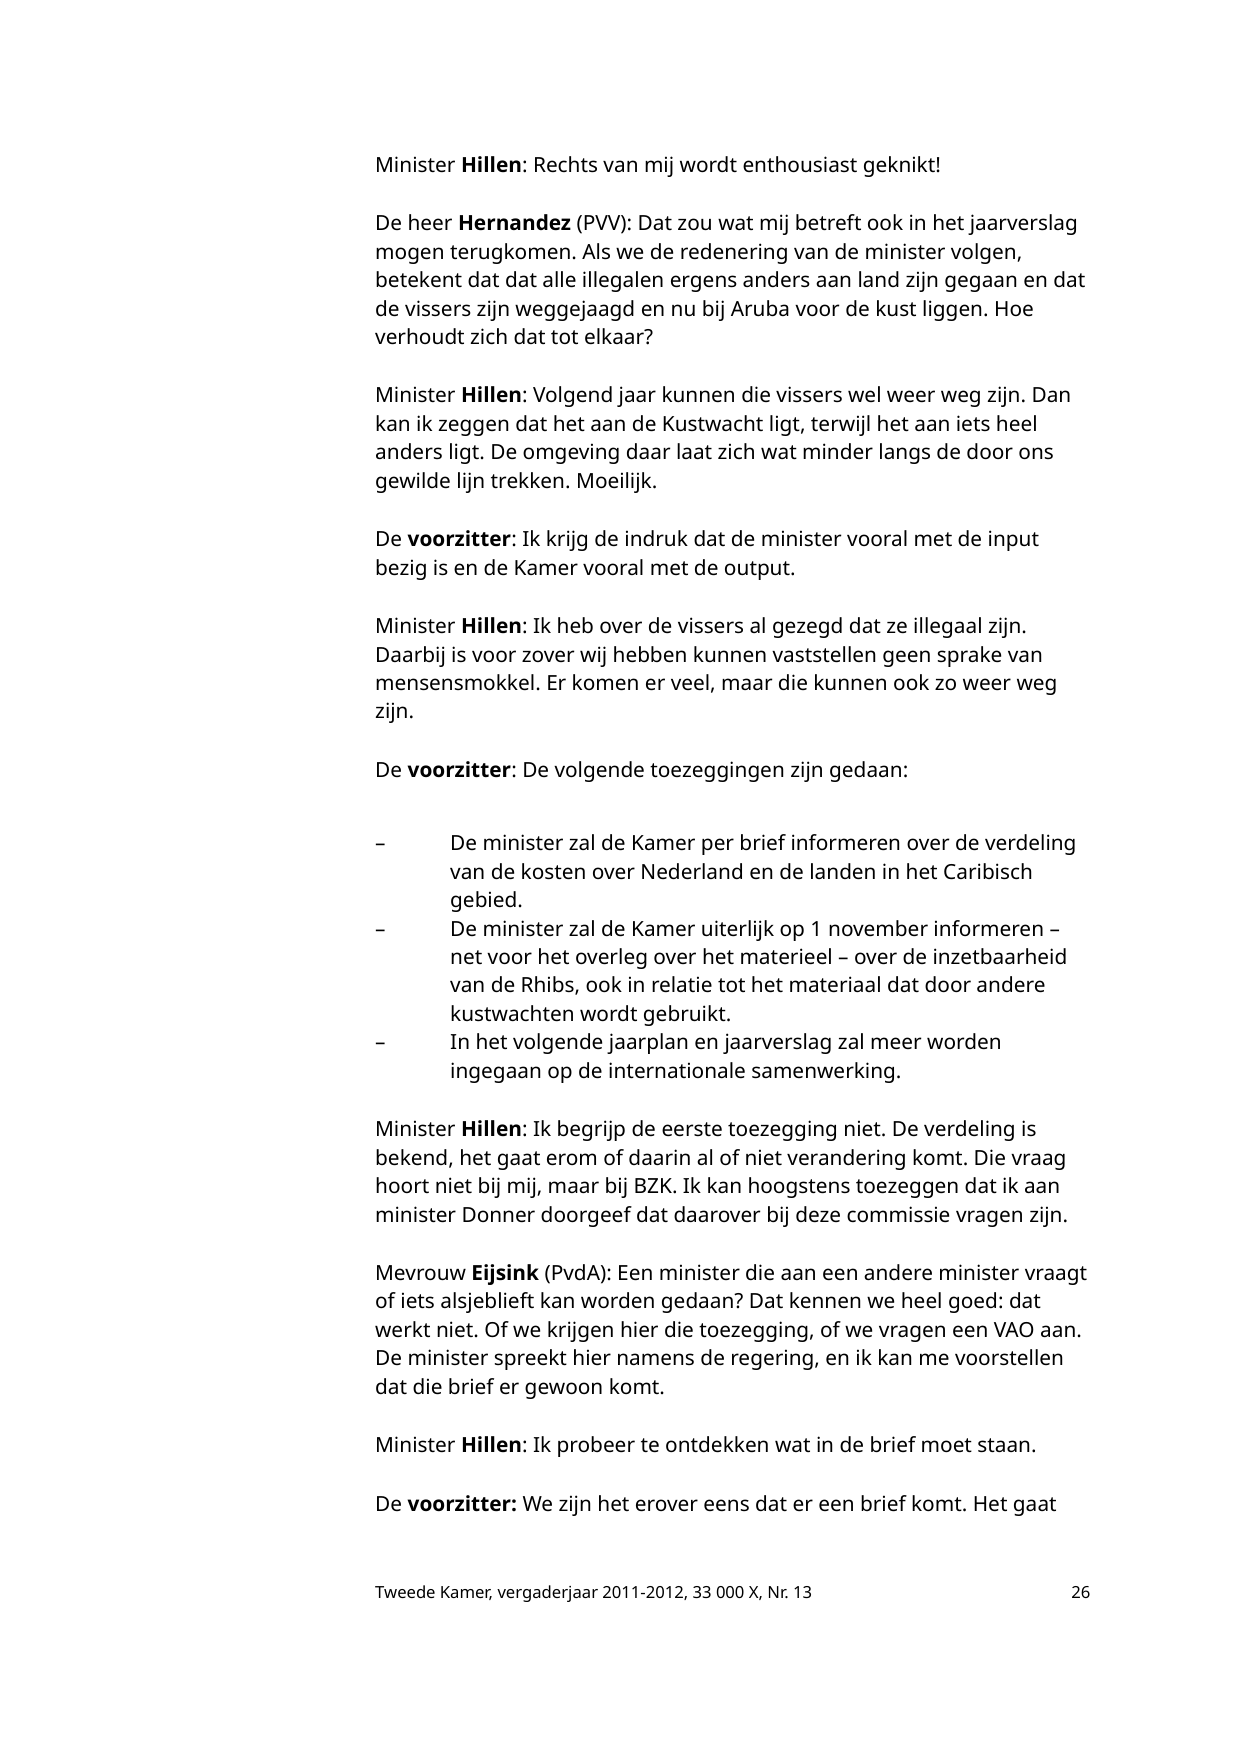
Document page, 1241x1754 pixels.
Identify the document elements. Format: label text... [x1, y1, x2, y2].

text De voorzitter: De volgende toezeggingen zijn gedaan: [375, 755, 1090, 783]
text Minister Hillen: Rechts van mij wordt enthousiast geknikt! [375, 150, 1090, 178]
list In het volgende jaarplan en jaarverslag zal meer worden ingegaan op de internationale samenwerking. [375, 1027, 1090, 1084]
text Mevrouw Eijsink (PvdA): Een minister die aan een andere minister vraagt of iets alsjeblieft kan worden gedaan? Dat kennen we heel goed: dat werkt niet. Of we krijgen hier die toezegging, of we vragen een VAO aan. De minister spreekt hier namens de regering, en ik kan me voorstellen dat die brief er gewoon komt. [375, 1258, 1090, 1400]
text De voorzitter: We zijn het erover eens dat er een brief komt. Het gaat [375, 1489, 1090, 1517]
text De voorzitter: Ik krijg de indruk dat de minister vooral met de input bezig is en de Kamer vooral met de output. [375, 524, 1090, 581]
text De heer Hernandez (PVV): Dat zou wat mij betreft ook in het jaarverslag mogen terugkomen. Als we de redenering van de minister volgen, betekent dat dat alle illegalen ergens anders aan land zijn gegaan en dat de vissers zijn weggejaagd en nu bij Aruba voor de kust liggen. Hoe verhoudt zich dat tot elkaar? [375, 208, 1090, 351]
text Minister Hillen: Ik begrijp de eerste toezegging niet. De verdeling is bekend, het gaat erom of daarin al of niet verandering komt. Die vraag hoort niet bij mij, maar bij BZK. Ik kan hoogstens toezeggen dat ik aan minister Donner doorgeef dat daarover bij deze commissie vragen zijn. [375, 1114, 1090, 1228]
text Minister Hillen: Ik probeer te ontdekken wat in de brief moet staan. [375, 1430, 1090, 1459]
text Minister Hillen: Ik heb over de vissers al gezegd dat ze illegaal zijn. Daarbij is voor zover wij hebben kunnen vaststellen geen sprake van mensensmokkel. Er komen er veel, maar die kunnen ook zo weer weg zijn. [375, 611, 1090, 725]
text Minister Hillen: Volgend jaar kunnen die vissers wel weer weg zijn. Dan kan ik zeggen dat het aan de Kustwacht ligt, terwijl het aan iets heel anders ligt. De omgeving daar laat zich wat minder langs de door ons gewilde lijn trekken. Moeilijk. [375, 381, 1090, 494]
list De minister zal de Kamer uiterlijk op 1 november informeren – net voor het overleg over het materieel – over de inzetbaarheid van de Rhibs, ook in relatie tot het materiaal dat door andere kustwachten wordt gebruikt. [375, 914, 1090, 1027]
list De minister zal de Kamer per brief informeren over de verdeling van de kosten over Nederland en de landen in het Caribisch gebied. [375, 828, 1090, 914]
